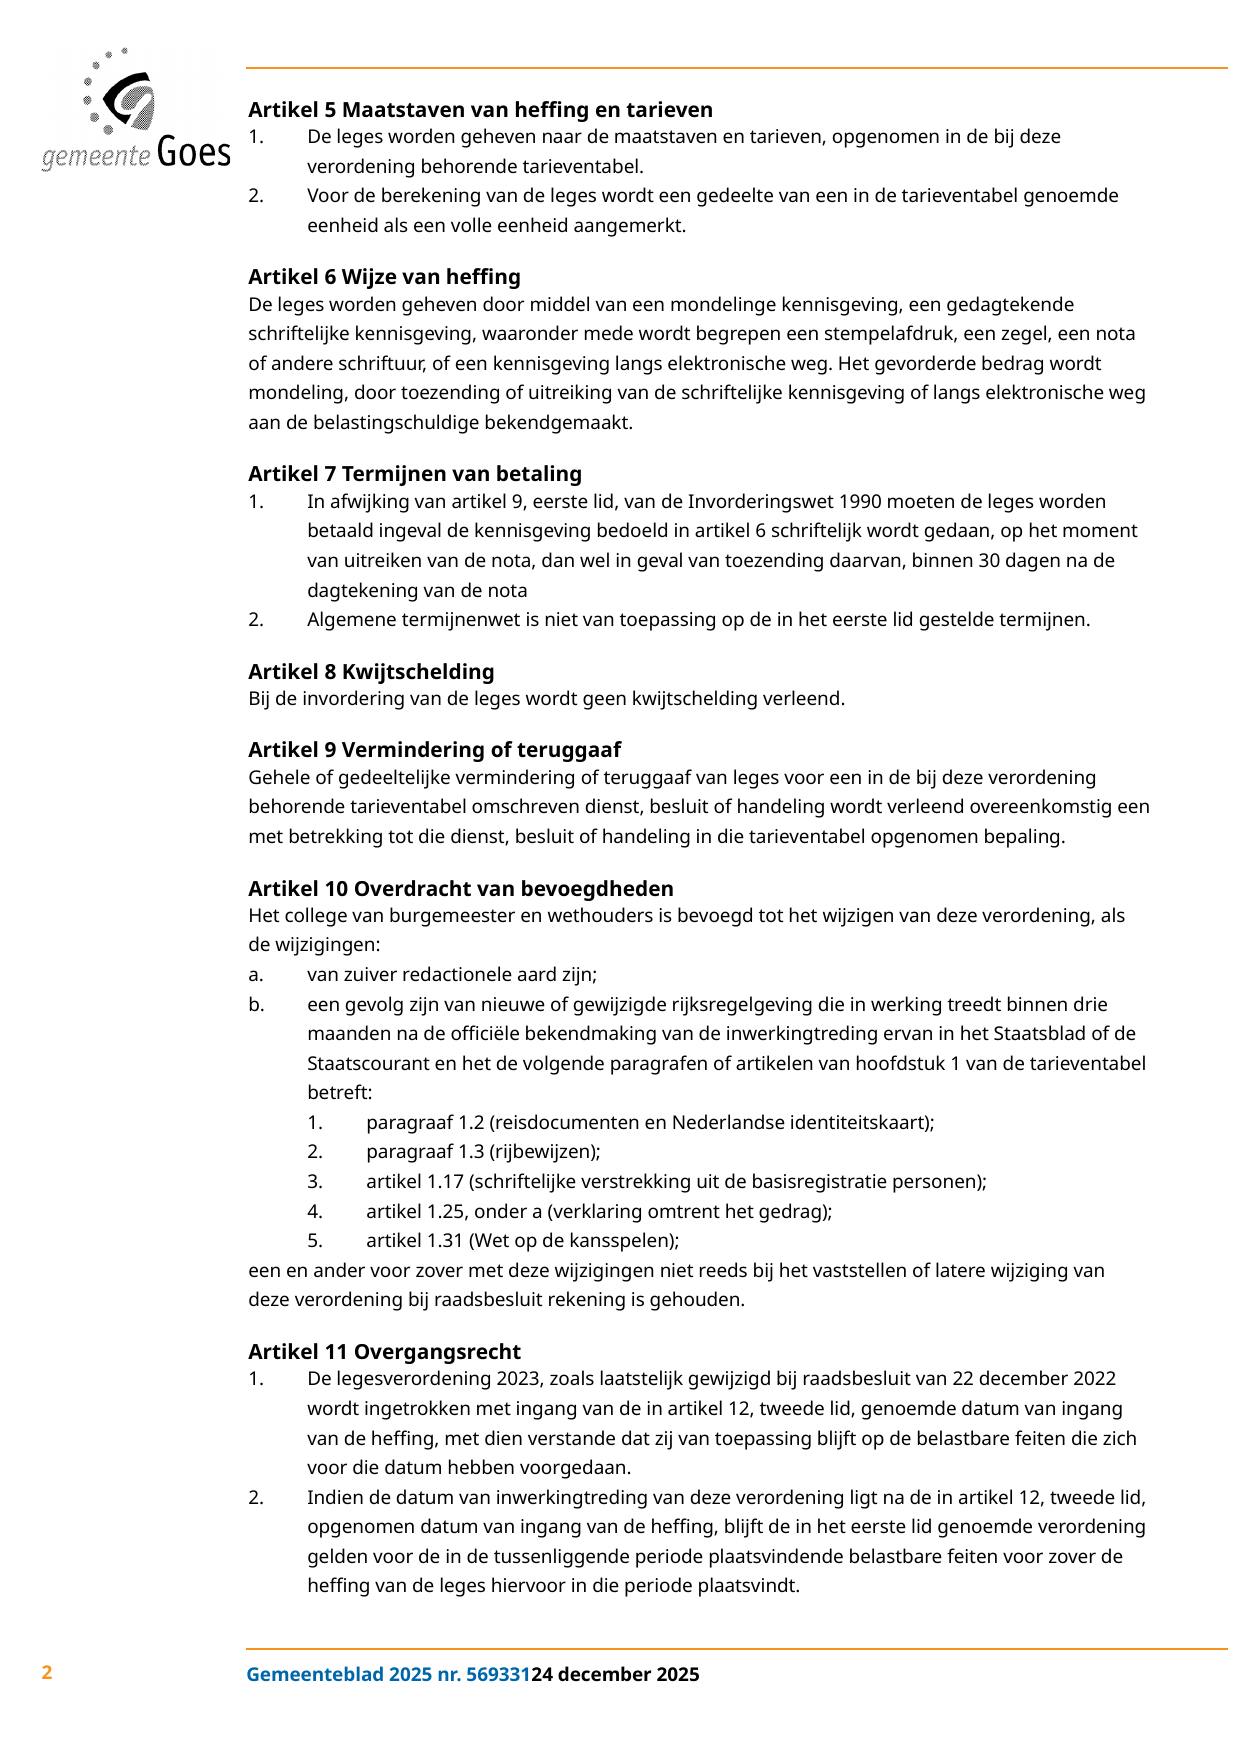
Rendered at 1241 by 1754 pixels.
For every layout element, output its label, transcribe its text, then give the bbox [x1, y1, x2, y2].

list De leges worden geheven naar de maatstaven en tarieven, opgenomen in de bij deze verordening behorende tarieventabel. [248, 123, 1152, 178]
text Artikel 5 Maatstaven van heffing en tarieven [248, 95, 1152, 123]
text Het college van burgemeester en wethouders is bevoegd tot het wijzigen van deze verordening, als de wijzigingen: [248, 902, 1152, 957]
text De leges worden geheven door middel van een mondelinge kennisgeving, een gedagtekende schriftelijke kennisgeving, waaronder mede wordt begrepen een stempelafdruk, een zegel, een nota of andere schriftuur, of een kennisgeving langs elektronische weg. Het gevorderde bedrag wordt mondeling, door toezending of uitreiking van de schriftelijke kennisgeving of langs elektronische weg aan de belastingschuldige bekendgemaakt. [248, 291, 1152, 435]
list een gevolg zijn van nieuwe of gewijzigde rijksregelgeving die in werking treedt binnen drie maanden na de officiële bekendmaking van de inwerkingtreding ervan in het Staatsblad of de Staatscourant en het de volgende paragrafen of artikelen van hoofdstuk 1 van de tarieventabel betreft: [248, 991, 1152, 1105]
text Artikel 9 Vermindering of teruggaaf [248, 736, 1152, 764]
list artikel 1.25, onder a (verklaring omtrent het gedrag); [307, 1198, 1152, 1224]
list paragraaf 1.3 (rijbewijzen); [307, 1139, 1152, 1164]
text Artikel 8 Kwijtschelding [248, 657, 1152, 685]
text Artikel 6 Wijze van heffing [248, 262, 1152, 291]
text Gehele of gedeeltelijke vermindering of teruggaaf van leges voor een in de bij deze verordening behorende tarieventabel omschreven dienst, besluit of handeling wordt verleend overeenkomstig een met betrekking tot die dienst, besluit of handeling in die tarieventabel opgenomen bepaling. [248, 764, 1152, 849]
list In afwijking van artikel 9, eerste lid, van de Invorderingswet 1990 moeten de leges worden betaald ingeval de kennisgeving bedoeld in artikel 6 schriftelijk wordt gedaan, op het moment van uitreiken van de nota, dan wel in geval van toezending daarvan, binnen 30 dagen na de dagtekening van de nota [248, 488, 1152, 602]
list artikel 1.31 (Wet op de kansspelen); [307, 1227, 1152, 1253]
list Indien de datum van inwerkingtreding van deze verordening ligt na de in artikel 12, tweede lid, opgenomen datum van ingang van de heffing, blijft de in het eerste lid genoemde verordening gelden voor de in de tussenliggende periode plaatsvindende belastbare feiten voor zover de heffing van de leges hiervoor in die periode plaatsvindt. [248, 1484, 1152, 1598]
list Voor de berekening van de leges wordt een gedeelte van een in de tarieventabel genoemde eenheid als een volle eenheid aangemerkt. [248, 182, 1152, 238]
list De legesverordening 2023, zoals laatstelijk gewijzigd bij raadsbesluit van 22 december 2022 wordt ingetrokken met ingang van de in artikel 12, tweede lid, genoemde datum van ingang van de heffing, met dien verstande dat zij van toepassing blijft op de belastbare feiten die zich voor die datum hebben voorgedaan. [248, 1366, 1152, 1480]
text Artikel 7 Termijnen van betaling [248, 459, 1152, 488]
list artikel 1.17 (schriftelijke verstrekking uit de basisregistratie personen); [307, 1168, 1152, 1194]
picture [41, 47, 231, 172]
list Algemene termijnenwet is niet van toepassing op de in het eerste lid gestelde termijnen. [248, 606, 1152, 632]
list van zuiver redactionele aard zijn; [248, 961, 1152, 987]
list paragraaf 1.2 (reisdocumenten en Nederlandse identiteitskaart); [307, 1109, 1152, 1135]
text een en ander voor zover met deze wijzigingen niet reeds bij het vaststellen of latere wijziging van deze verordening bij raadsbesluit rekening is gehouden. [248, 1257, 1152, 1312]
text Bij de invordering van de leges wordt geen kwijtschelding verleend. [248, 685, 1152, 711]
text Artikel 10 Overdracht van bevoegdheden [248, 874, 1152, 902]
text Artikel 11 Overgangsrecht [248, 1337, 1152, 1366]
